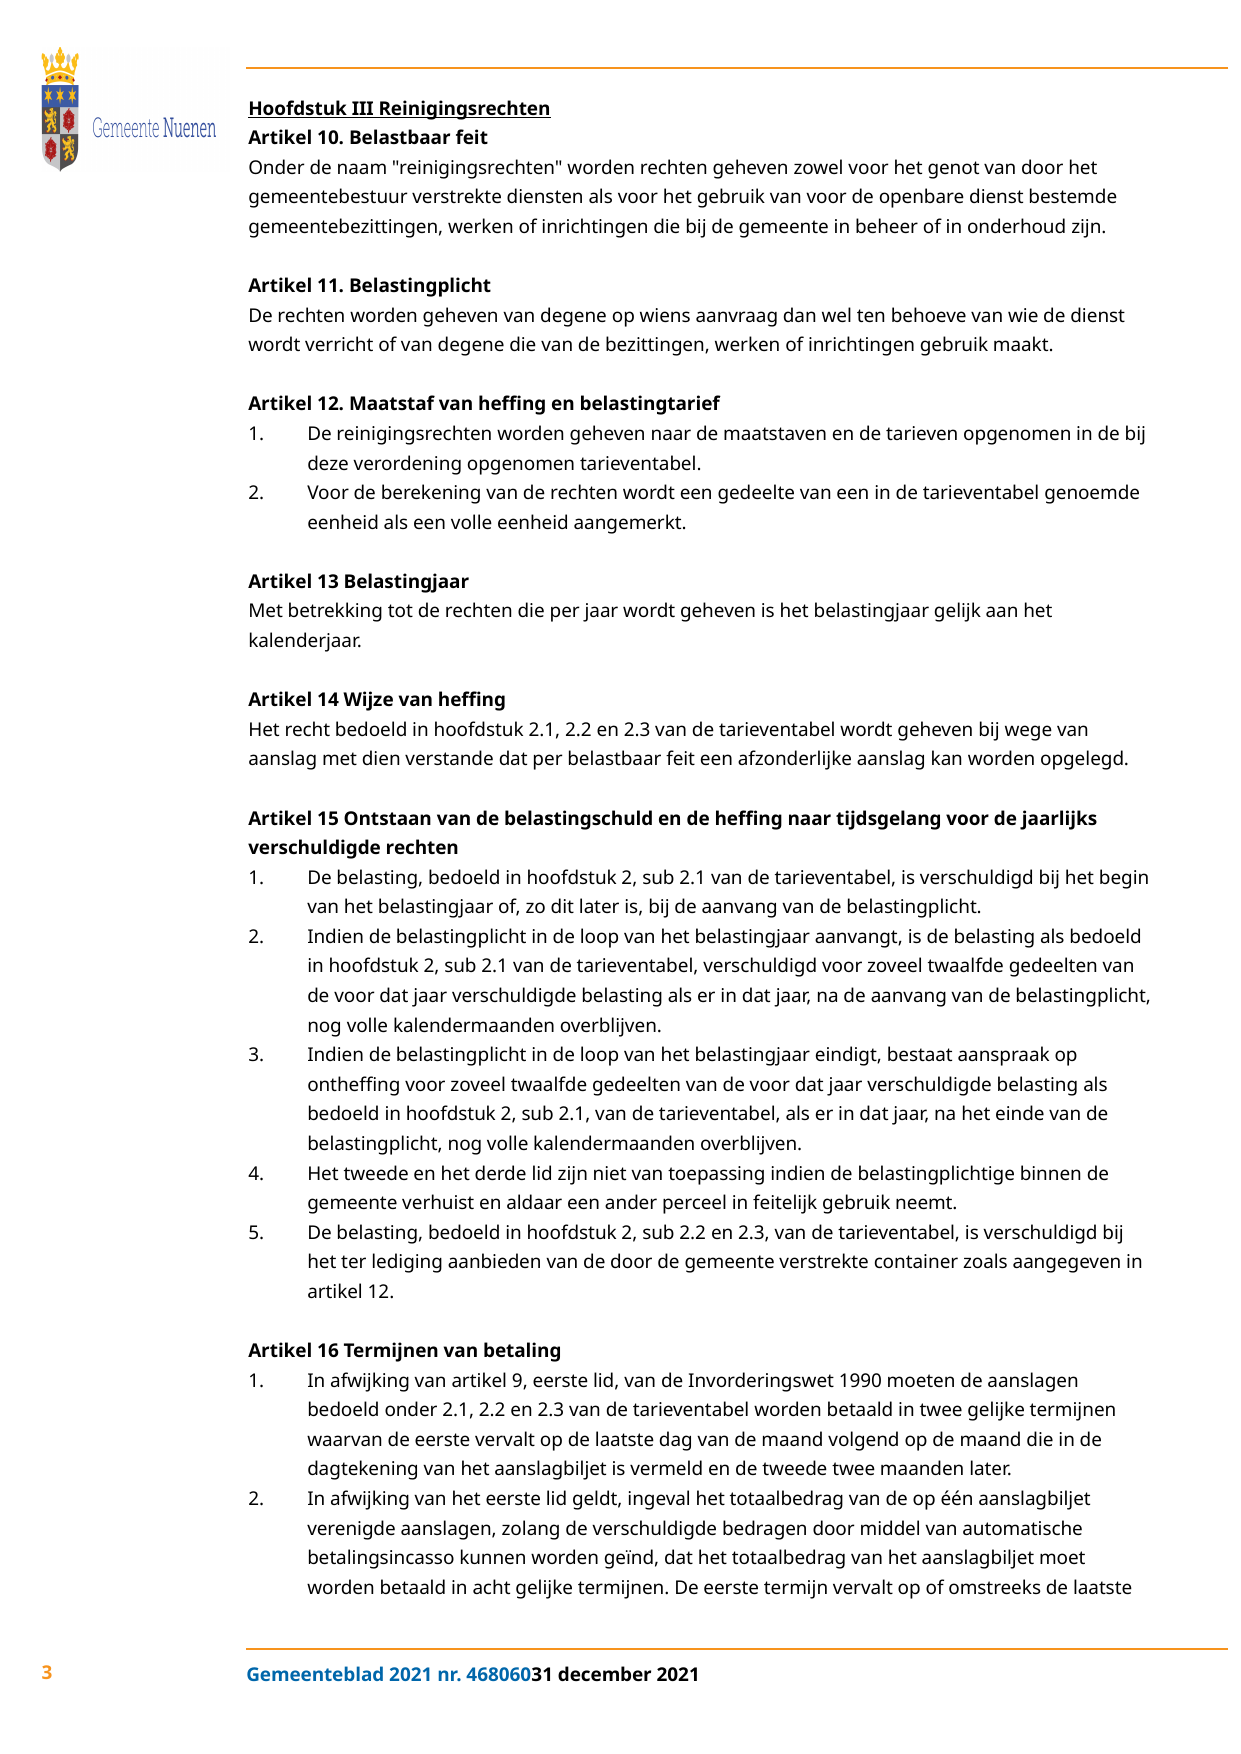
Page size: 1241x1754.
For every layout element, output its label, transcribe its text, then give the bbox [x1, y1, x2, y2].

text Artikel 10. Belastbaar feit [248, 124, 1152, 150]
text Onder de naam "reinigingsrechten" worden rechten geheven zowel voor het genot van door het gemeentebestuur verstrekte diensten als voor het gebruik van voor de openbare dienst bestemde gemeentebezittingen, werken of inrichtingen die bij de gemeente in beheer of in onderhoud zijn. [248, 154, 1152, 239]
text Het recht bedoeld in hoofdstuk 2.1, 2.2 en 2.3 van de tarieventabel wordt geheven bij wege van aanslag met dien verstande dat per belastbaar feit een afzonderlijke aanslag kan worden opgelegd. [248, 716, 1152, 771]
text Artikel 15 Ontstaan van de belastingschuld en de heffing naar tijdsgelang voor de jaarlijks verschuldigde rechten [248, 805, 1152, 860]
picture [41, 47, 231, 172]
list Voor de berekening van de rechten wordt een gedeelte van een in de tarieventabel genoemde eenheid als een volle eenheid aangemerkt. [248, 479, 1152, 535]
text Artikel 11. Belastingplicht [248, 272, 1152, 298]
list De belasting, bedoeld in hoofdstuk 2, sub 2.1 van de tarieventabel, is verschuldigd bij het begin van het belastingjaar of, zo dit later is, bij de aanvang van de belastingplicht. [248, 864, 1152, 919]
list Indien de belastingplicht in de loop van het belastingjaar eindigt, bestaat aanspraak op ontheffing voor zoveel twaalfde gedeelten van de voor dat jaar verschuldigde belasting als bedoeld in hoofdstuk 2, sub 2.1, van de tarieventabel, als er in dat jaar, na het einde van de belastingplicht, nog volle kalendermaanden overblijven. [248, 1041, 1152, 1156]
list De belasting, bedoeld in hoofdstuk 2, sub 2.2 en 2.3, van de tarieventabel, is verschuldigd bij het ter lediging aanbieden van de door de gemeente verstrekte container zoals aangegeven in artikel 12. [248, 1219, 1152, 1304]
list In afwijking van het eerste lid geldt, ingeval het totaalbedrag van de op één aanslagbiljet verenigde aanslagen, zolang de verschuldigde bedragen door middel van automatische betalingsincasso kunnen worden geïnd, dat het totaalbedrag van het aanslagbiljet moet worden betaald in acht gelijke termijnen. De eerste termijn vervalt op of omstreeks de laatste [248, 1485, 1152, 1600]
list De reinigingsrechten worden geheven naar de maatstaven en de tarieven opgenomen in de bij deze verordening opgenomen tarieventabel. [248, 420, 1152, 476]
text De rechten worden geheven van degene op wiens aanvraag dan wel ten behoeve van wie de dienst wordt verricht of van degene die van de bezittingen, werken of inrichtingen gebruik maakt. [248, 302, 1152, 357]
text Hoofdstuk III Reinigingsrechten [248, 95, 1152, 121]
text Artikel 16 Termijnen van betaling [248, 1337, 1152, 1363]
list In afwijking van artikel 9, eerste lid, van de Invorderingswet 1990 moeten de aanslagen bedoeld onder 2.1, 2.2 en 2.3 van de tarieventabel worden betaald in twee gelijke termijnen waarvan de eerste vervalt op de laatste dag van de maand volgend op de maand die in de dagtekening van het aanslagbiljet is vermeld en de tweede twee maanden later. [248, 1367, 1152, 1481]
text Artikel 14 Wijze van heffing [248, 686, 1152, 712]
list Het tweede en het derde lid zijn niet van toepassing indien de belastingplichtige binnen de gemeente verhuist en aldaar een ander perceel in feitelijk gebruik neemt. [248, 1160, 1152, 1215]
text Artikel 13 Belastingjaar [248, 568, 1152, 594]
text Met betrekking tot de rechten die per jaar wordt geheven is het belastingjaar gelijk aan het kalenderjaar. [248, 598, 1152, 653]
list Indien de belastingplicht in de loop van het belastingjaar aanvangt, is de belasting als bedoeld in hoofdstuk 2, sub 2.1 van de tarieventabel, verschuldigd voor zoveel twaalfde gedeelten van de voor dat jaar verschuldigde belasting als er in dat jaar, na de aanvang van de belastingplicht, nog volle kalendermaanden overblijven. [248, 923, 1152, 1038]
text Artikel 12. Maatstaf van heffing en belastingtarief [248, 391, 1152, 416]
